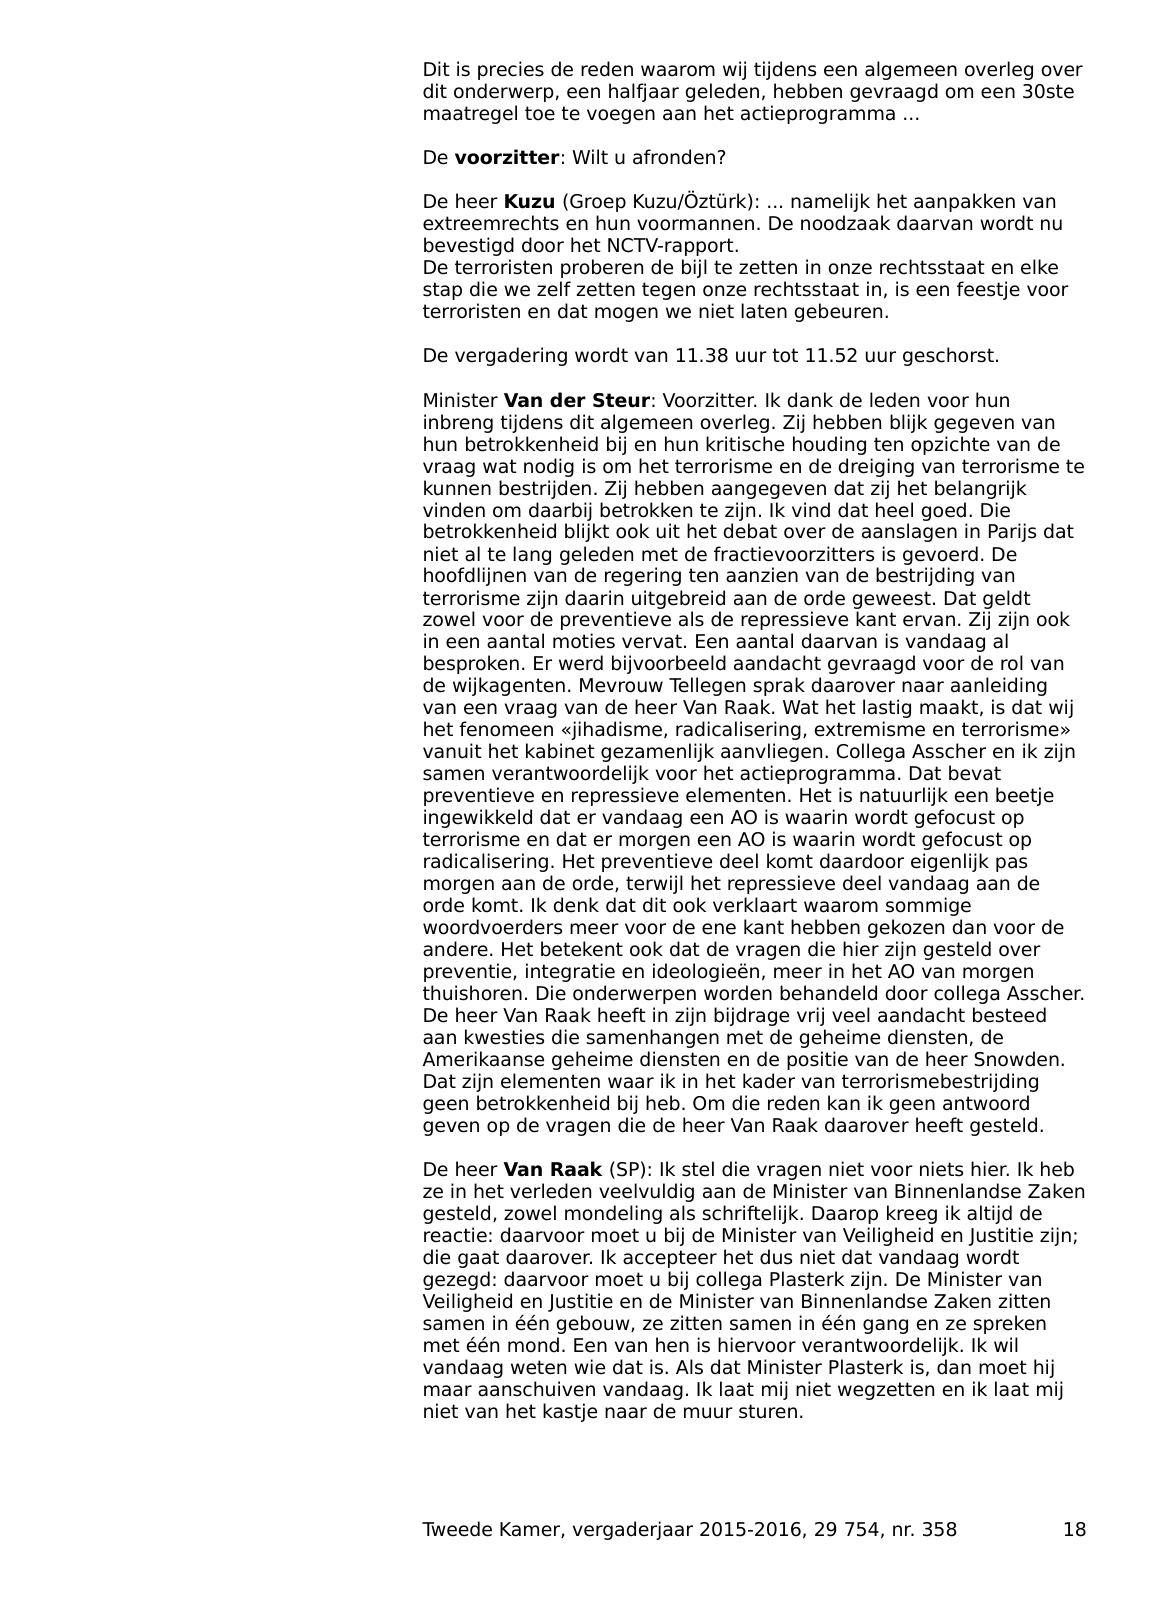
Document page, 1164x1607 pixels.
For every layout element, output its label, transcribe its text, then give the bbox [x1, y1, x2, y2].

text De vergadering wordt van 11.38 uur tot 11.52 uur geschorst. [422, 345, 1087, 367]
text De heer Van Raak heeft in zijn bijdrage vrij veel aandacht besteed aan kwesties die samenhangen met de geheime diensten, de Amerikaanse geheime diensten en de positie van de heer Snowden. Dat zijn elementen waar ik in het kader van terrorismebestrijding geen betrokkenheid bij heb. Om die reden kan ik geen antwoord geven op de vragen die de heer Van Raak daarover heeft gesteld. [422, 1005, 1087, 1137]
text Dit is precies de reden waarom wij tijdens een algemeen overleg over dit onderwerp, een halfjaar geleden, hebben gevraagd om een 30ste maatregel toe te voegen aan het actieprogramma ... [422, 59, 1087, 125]
text De heer Kuzu (Groep Kuzu/Öztürk): ... namelijk het aanpakken van extreemrechts en hun voormannen. De noodzaak daarvan wordt nu bevestigd door het NCTV-rapport. [422, 191, 1087, 257]
text Minister Van der Steur: Voorzitter. Ik dank de leden voor hun inbreng tijdens dit algemeen overleg. Zij hebben blijk gegeven van hun betrokkenheid bij en hun kritische houding ten opzichte van de vraag wat nodig is om het terrorisme en de dreiging van terrorisme te kunnen bestrijden. Zij hebben aangegeven dat zij het belangrijk vinden om daarbij betrokken te zijn. Ik vind dat heel goed. Die betrokkenheid blijkt ook uit het debat over de aanslagen in Parijs dat niet al te lang geleden met de fractievoorzitters is gevoerd. De hoofdlijnen van de regering ten aanzien van de bestrijding van terrorisme zijn daarin uitgebreid aan de orde geweest. Dat geldt zowel voor de preventieve als de repressieve kant ervan. Zij zijn ook in een aantal moties vervat. Een aantal daarvan is vandaag al besproken. Er werd bijvoorbeeld aandacht gevraagd voor de rol van de wijkagenten. Mevrouw Tellegen sprak daarover naar aanleiding van een vraag van de heer Van Raak. Wat het lastig maakt, is dat wij het fenomeen «jihadisme, radicalisering, extremisme en terrorisme» vanuit het kabinet gezamenlijk aanvliegen. Collega Asscher en ik zijn samen verantwoordelijk voor het actieprogramma. Dat bevat preventieve en repressieve elementen. Het is natuurlijk een beetje ingewikkeld dat er vandaag een AO is waarin wordt gefocust op terrorisme en dat er morgen een AO is waarin wordt gefocust op radicalisering. Het preventieve deel komt daardoor eigenlijk pas morgen aan de orde, terwijl het repressieve deel vandaag aan de orde komt. Ik denk dat dit ook verklaart waarom sommige woordvoerders meer voor de ene kant hebben gekozen dan voor de andere. Het betekent ook dat de vragen die hier zijn gesteld over preventie, integratie en ideologieën, meer in het AO van morgen thuishoren. Die onderwerpen worden behandeld door collega Asscher. [422, 389, 1087, 1005]
text De terroristen proberen de bijl te zetten in onze rechtsstaat en elke stap die we zelf zetten tegen onze rechtsstaat in, is een feestje voor terroristen en dat mogen we niet laten gebeuren. [422, 257, 1087, 323]
text De voorzitter: Wilt u afronden? [422, 147, 1087, 169]
text De heer Van Raak (SP): Ik stel die vragen niet voor niets hier. Ik heb ze in het verleden veelvuldig aan de Minister van Binnenlandse Zaken gesteld, zowel mondeling als schriftelijk. Daarop kreeg ik altijd de reactie: daarvoor moet u bij de Minister van Veiligheid en Justitie zijn; die gaat daarover. Ik accepteer het dus niet dat vandaag wordt gezegd: daarvoor moet u bij collega Plasterk zijn. De Minister van Veiligheid en Justitie en de Minister van Binnenlandse Zaken zitten samen in één gebouw, ze zitten samen in één gang en ze spreken met één mond. Een van hen is hiervoor verantwoordelijk. Ik wil vandaag weten wie dat is. Als dat Minister Plasterk is, dan moet hij maar aanschuiven vandaag. Ik laat mij niet wegzetten en ik laat mij niet van het kastje naar de muur sturen. [422, 1159, 1087, 1423]
